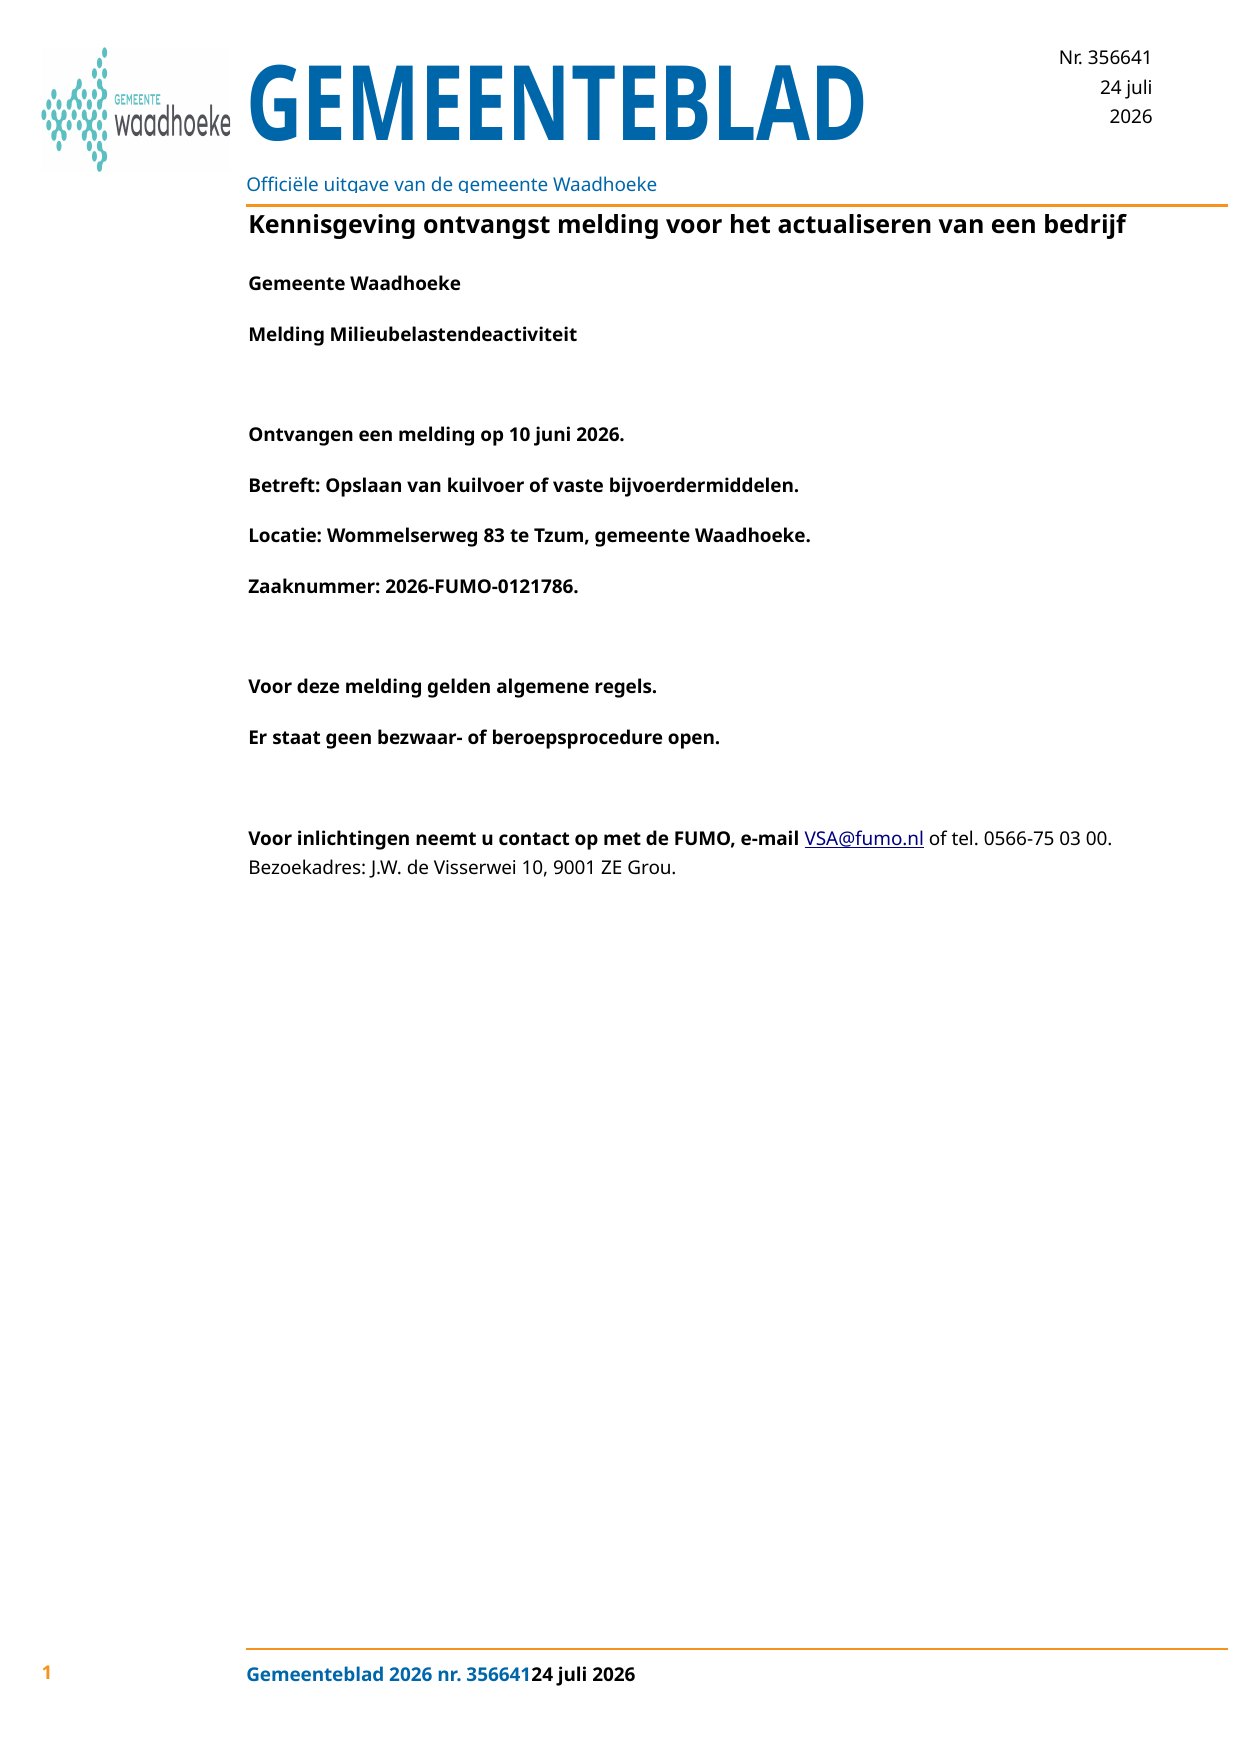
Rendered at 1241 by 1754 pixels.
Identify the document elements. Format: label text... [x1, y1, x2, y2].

text Ontvangen een melding op 10 juni 2026. [248, 422, 1152, 447]
text Melding Milieubelastendeactiviteit [248, 321, 1152, 346]
text Locatie: Wommelserweg 83 te Tzum, gemeente Waadhoeke. [248, 522, 1152, 548]
text Voor deze melding gelden algemene regels. [248, 674, 1152, 699]
text Betreft: Opslaan van kuilvoer of vaste bijvoerdermiddelen. [248, 472, 1152, 498]
picture [41, 47, 231, 172]
text Gemeente Waadhoeke [248, 270, 1152, 296]
text Kennisgeving ontvangst melding voor het actualiseren van een bedrijf [248, 207, 1152, 241]
text Zaaknummer: 2026-FUMO-0121786. [248, 573, 1152, 598]
text Er staat geen bezwaar- of beroepsprocedure open. [248, 724, 1152, 750]
text Voor inlichtingen neemt u contact op met de FUMO, e-mail VSA@fumo.nl of tel. 0566-75 03 00. Bezoekadres: J.W. de Visserwei 10, 9001 ZE Grou. [248, 825, 1152, 880]
